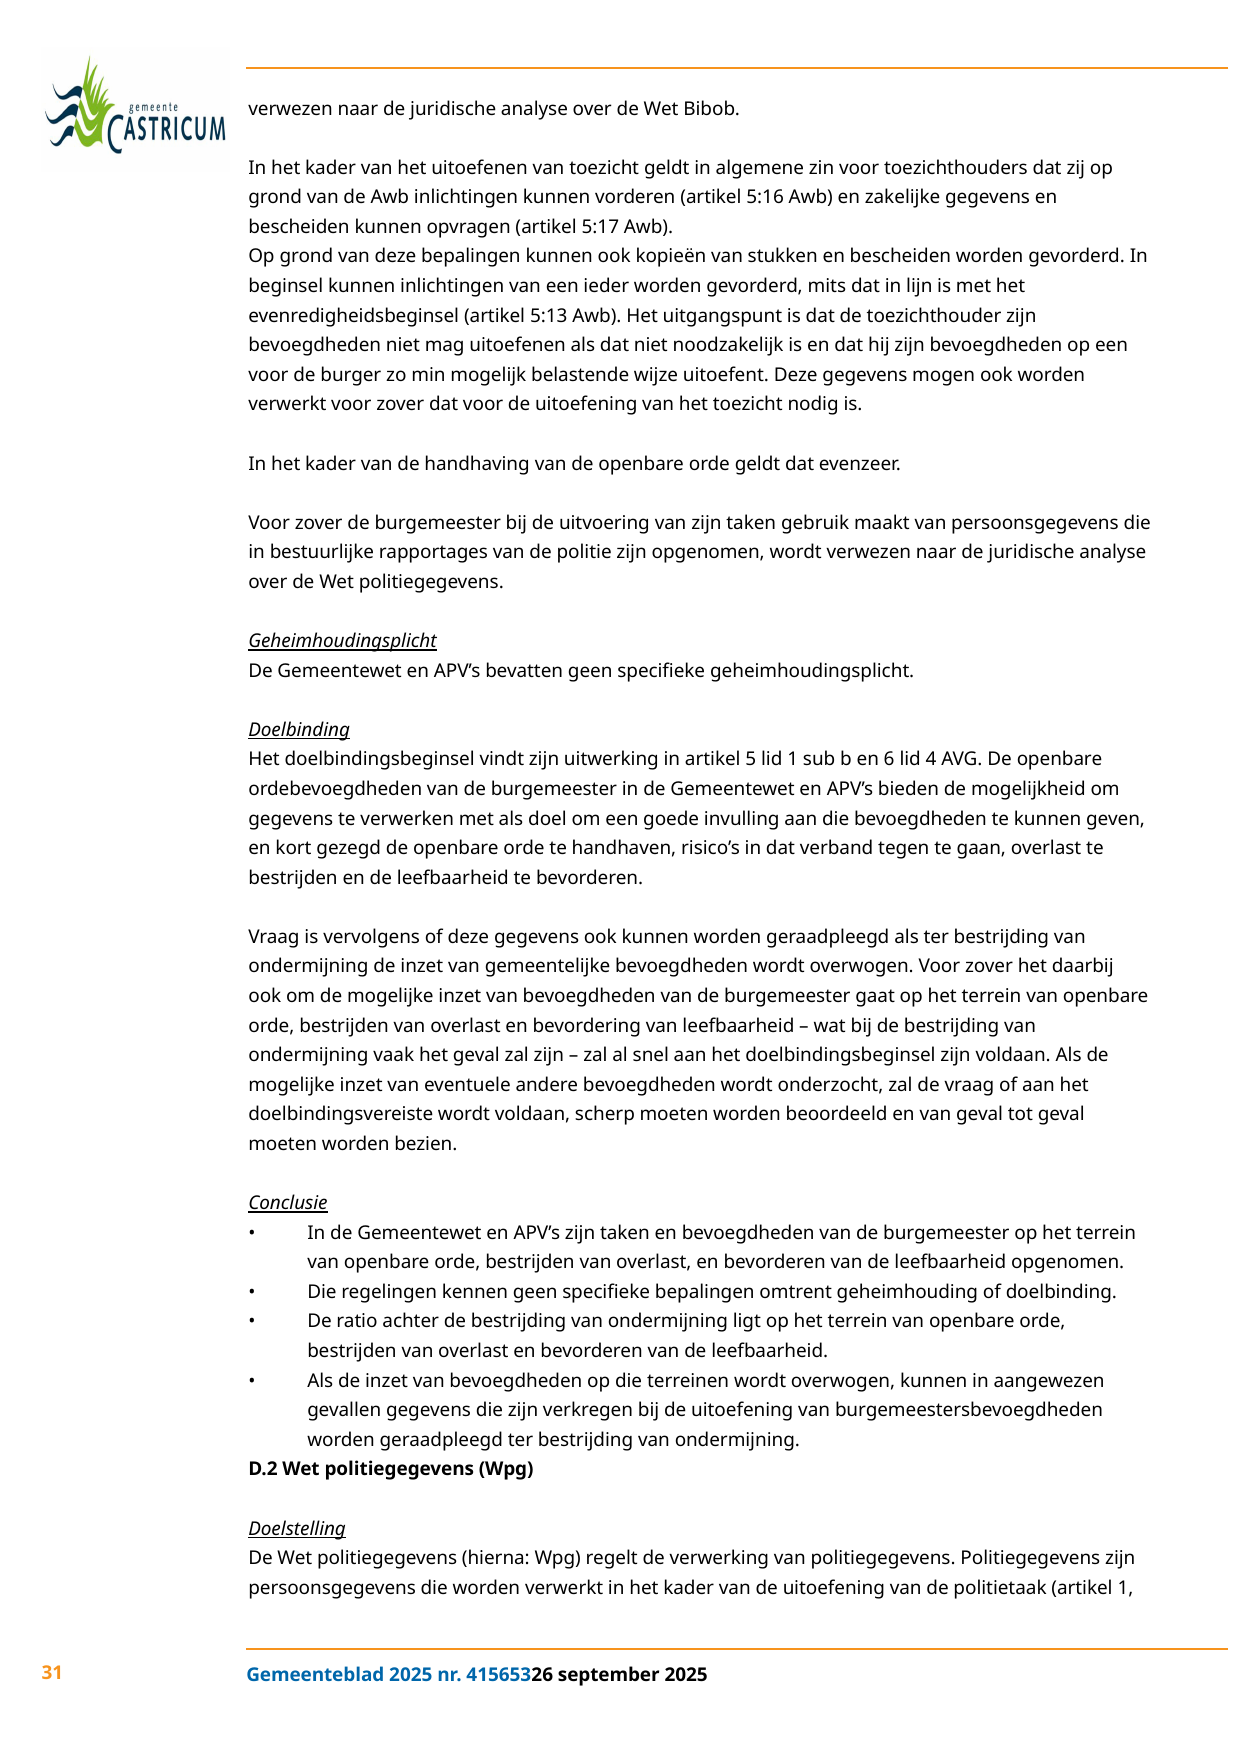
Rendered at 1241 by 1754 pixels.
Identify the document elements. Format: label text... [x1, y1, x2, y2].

picture [41, 47, 231, 172]
text De Gemeentewet en APV’s bevatten geen specifieke geheimhoudingsplicht. [248, 657, 1152, 683]
text Conclusie [248, 1189, 1152, 1215]
text Voor zover de burgemeester bij de uitvoering van zijn taken gebruik maakt van persoonsgegevens die in bestuurlijke rapportages van de politie zijn opgenomen, wordt verwezen naar de juridische analyse over de Wet politiegegevens. [248, 509, 1152, 594]
list Als de inzet van bevoegdheden op die terreinen wordt overwogen, kunnen in aangewezen gevallen gegevens die zijn verkregen bij de uitoefening van burgemeestersbevoegdheden worden geraadpleegd ter bestrijding van ondermijning. [248, 1367, 1152, 1452]
text In het kader van de handhaving van de openbare orde geldt dat evenzeer. [248, 450, 1152, 476]
list De ratio achter de bestrijding van ondermijning ligt op het terrein van openbare orde, bestrijden van overlast en bevorderen van de leefbaarheid. [248, 1308, 1152, 1363]
text Op grond van deze bepalingen kunnen ook kopieën van stukken en bescheiden worden gevorderd. In beginsel kunnen inlichtingen van een ieder worden gevorderd, mits dat in lijn is met het evenredigheidsbeginsel (artikel 5:13 Awb). Het uitgangspunt is dat de toezichthouder zijn bevoegdheden niet mag uitoefenen als dat niet noodzakelijk is en dat hij zijn bevoegdheden op een voor de burger zo min mogelijk belastende wijze uitoefent. Deze gegevens mogen ook worden verwerkt voor zover dat voor de uitoefening van het toezicht nodig is. [248, 243, 1152, 416]
list Die regelingen kennen geen specifieke bepalingen omtrent geheimhouding of doelbinding. [248, 1278, 1152, 1304]
text Geheimhoudingsplicht [248, 627, 1152, 653]
text De Wet politiegegevens (hierna: Wpg) regelt de verwerking van politiegegevens. Politiegegevens zijn persoonsgegevens die worden verwerkt in het kader van de uitoefening van de politietaak (artikel 1, [248, 1544, 1152, 1600]
text In het kader van het uitoefenen van toezicht geldt in algemene zin voor toezichthouders dat zij op grond van de Awb inlichtingen kunnen vorderen (artikel 5:16 Awb) en zakelijke gegevens en bescheiden kunnen opvragen (artikel 5:17 Awb). [248, 154, 1152, 239]
text Doelstelling [248, 1515, 1152, 1541]
text Vraag is vervolgens of deze gegevens ook kunnen worden geraadpleegd als ter bestrijding van ondermijning de inzet van gemeentelijke bevoegdheden wordt overwogen. Voor zover het daarbij ook om de mogelijke inzet van bevoegdheden van de burgemeester gaat op het terrein van openbare orde, bestrijden van overlast en bevordering van leefbaarheid – wat bij de bestrijding van ondermijning vaak het geval zal zijn – zal al snel aan het doelbindingsbeginsel zijn voldaan. Als de mogelijke inzet van eventuele andere bevoegdheden wordt onderzocht, zal de vraag of aan het doelbindingsvereiste wordt voldaan, scherp moeten worden beoordeeld en van geval tot geval moeten worden bezien. [248, 923, 1152, 1156]
text Doelbinding [248, 716, 1152, 742]
list In de Gemeentewet en APV’s zijn taken en bevoegdheden van de burgemeester op het terrein van openbare orde, bestrijden van overlast, en bevorderen van de leefbaarheid opgenomen. [248, 1219, 1152, 1274]
text D.2 Wet politiegegevens (Wpg) [248, 1456, 1152, 1481]
text verwezen naar de juridische analyse over de Wet Bibob. [248, 95, 1152, 121]
text Het doelbindingsbeginsel vindt zijn uitwerking in artikel 5 lid 1 sub b en 6 lid 4 AVG. De openbare ordebevoegdheden van de burgemeester in de Gemeentewet en APV’s bieden de mogelijkheid om gegevens te verwerken met als doel om een goede invulling aan die bevoegdheden te kunnen geven, en kort gezegd de openbare orde te handhaven, risico’s in dat verband tegen te gaan, overlast te bestrijden en de leefbaarheid te bevorderen. [248, 746, 1152, 890]
